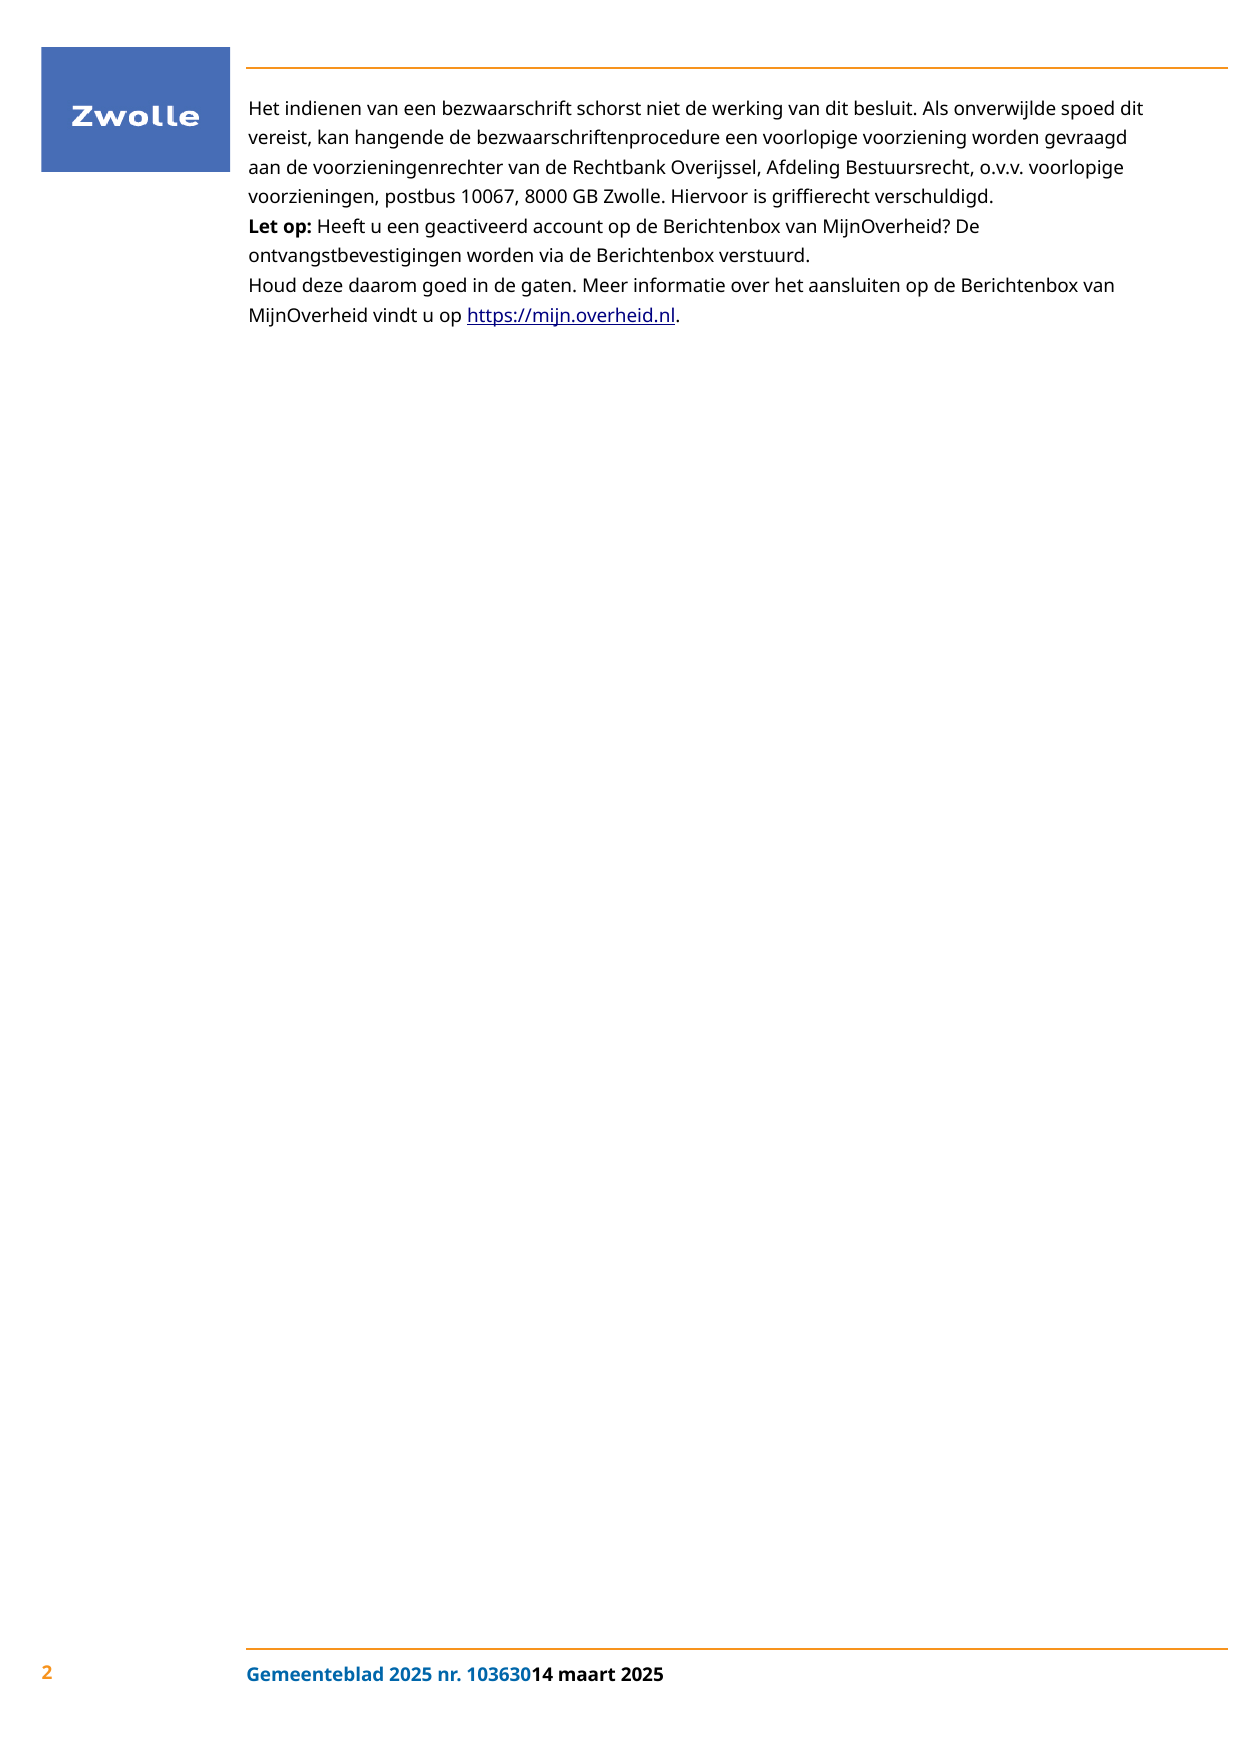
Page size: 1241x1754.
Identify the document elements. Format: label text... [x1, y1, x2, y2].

text Het indienen van een bezwaarschrift schorst niet de werking van dit besluit. Als onverwijlde spoed dit vereist, kan hangende de bezwaarschriftenprocedure een voorlopige voorziening worden gevraagd aan de voorzieningenrechter van de Rechtbank Overijssel, Afdeling Bestuursrecht, o.v.v. voorlopige voorzieningen, postbus 10067, 8000 GB Zwolle. Hiervoor is griffierecht verschuldigd. [248, 95, 1152, 209]
picture [41, 47, 231, 172]
text Houd deze daarom goed in de gaten. Meer informatie over het aansluiten op de Berichtenbox van MijnOverheid vindt u op https://mijn.overheid.nl. [248, 272, 1152, 328]
text Let op: Heeft u een geactiveerd account op de Berichtenbox van MijnOverheid? De ontvangstbevestigingen worden via de Berichtenbox verstuurd. [248, 213, 1152, 268]
